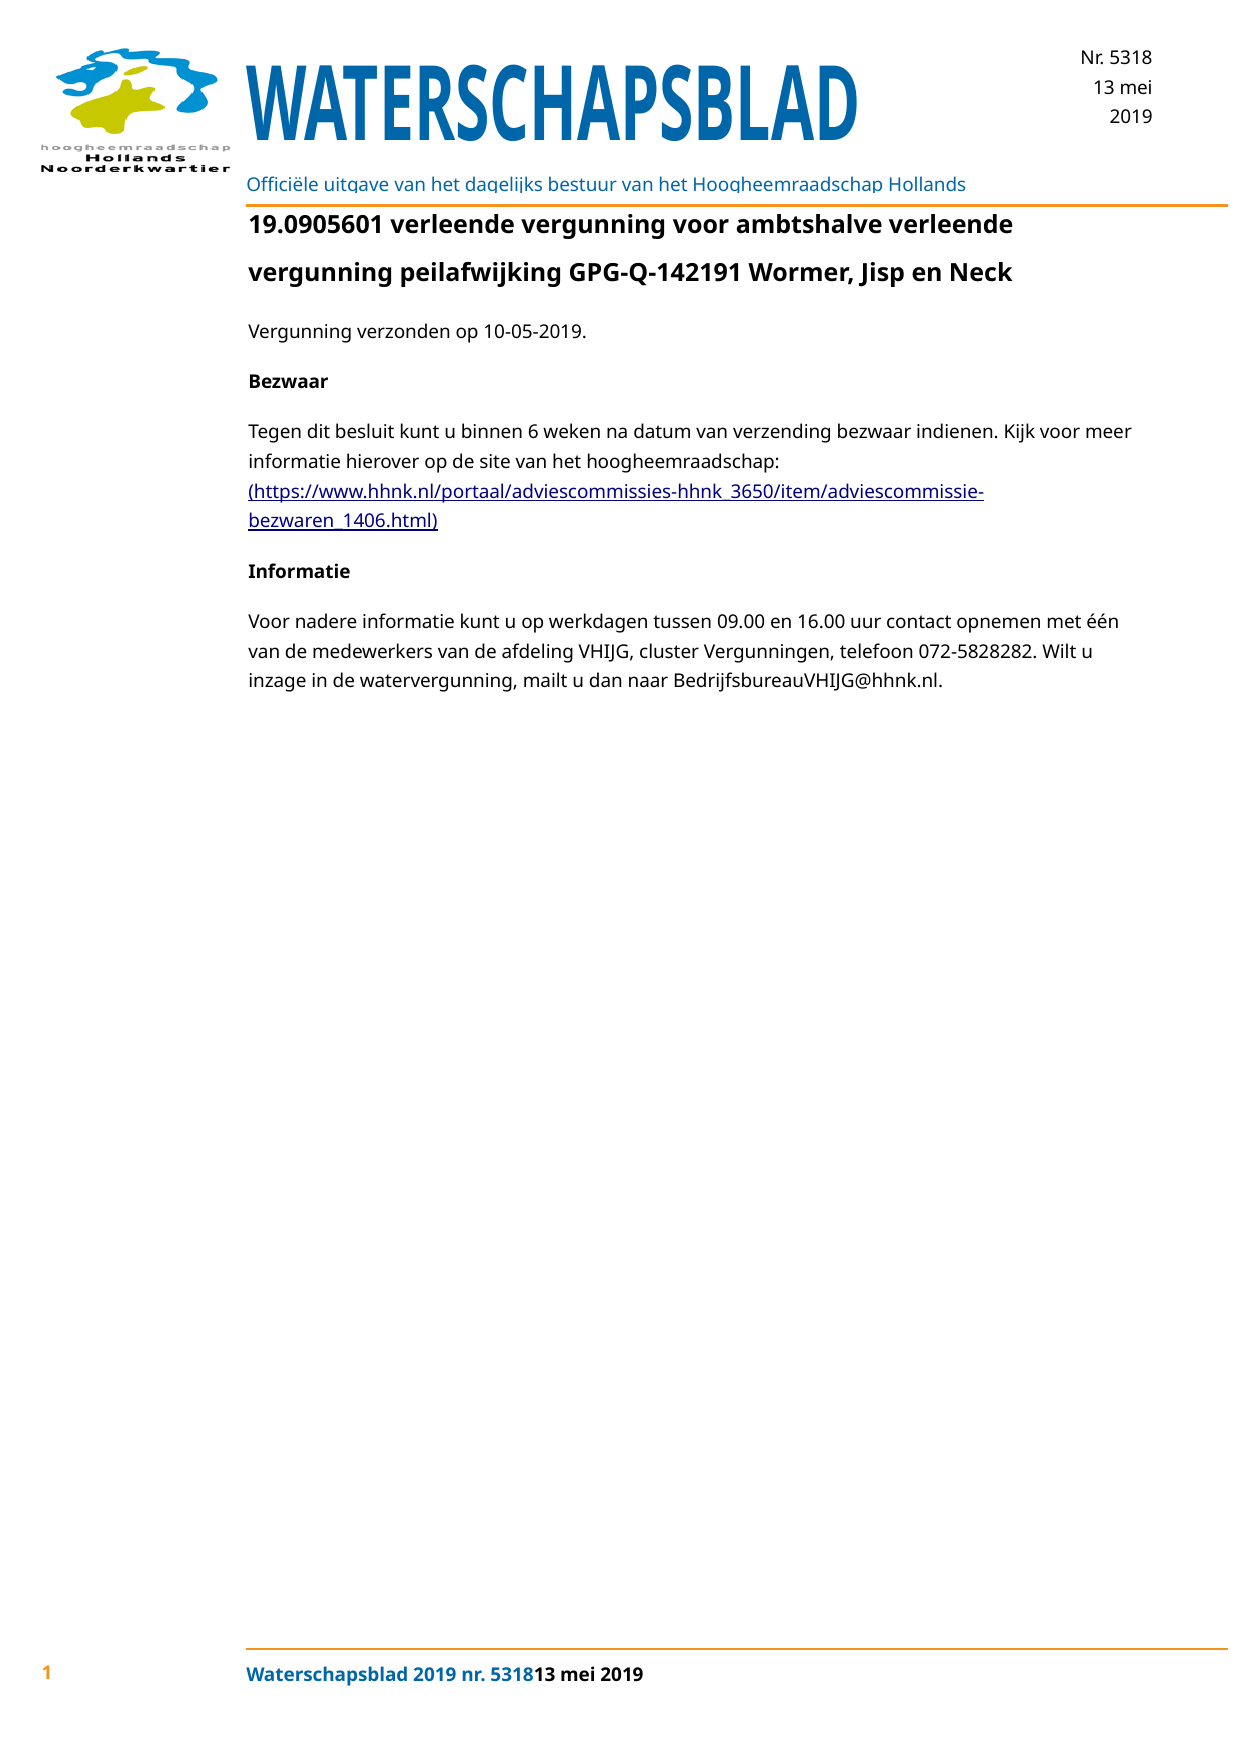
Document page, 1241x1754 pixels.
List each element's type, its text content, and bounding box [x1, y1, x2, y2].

text Informatie [248, 558, 1152, 584]
text Tegen dit besluit kunt u binnen 6 weken na datum van verzending bezwaar indienen. Kijk voor meer informatie hierover op de site van het hoogheemraadschap: (https://www.hhnk.nl/portaal/adviescommissies-hhnk_3650/item/adviescommissie-bezwaren_1406.html) [248, 419, 1152, 533]
text Voor nadere informatie kunt u op werkdagen tussen 09.00 en 16.00 uur contact opnemen met één van de medewerkers van de afdeling VHIJG, cluster Vergunningen, telefoon 072-5828282. Wilt u inzage in de watervergunning, mailt u dan naar BedrijfsbureauVHIJG@hhnk.nl. [248, 608, 1152, 693]
text 19.0905601 verleende vergunning voor ambtshalve verleende vergunning peilafwijking GPG-Q-142191 Wormer, Jisp en Neck [248, 207, 1152, 288]
text Vergunning verzonden op 10-05-2019. [248, 318, 1152, 344]
text Bezwaar [248, 368, 1152, 394]
picture [41, 47, 231, 172]
